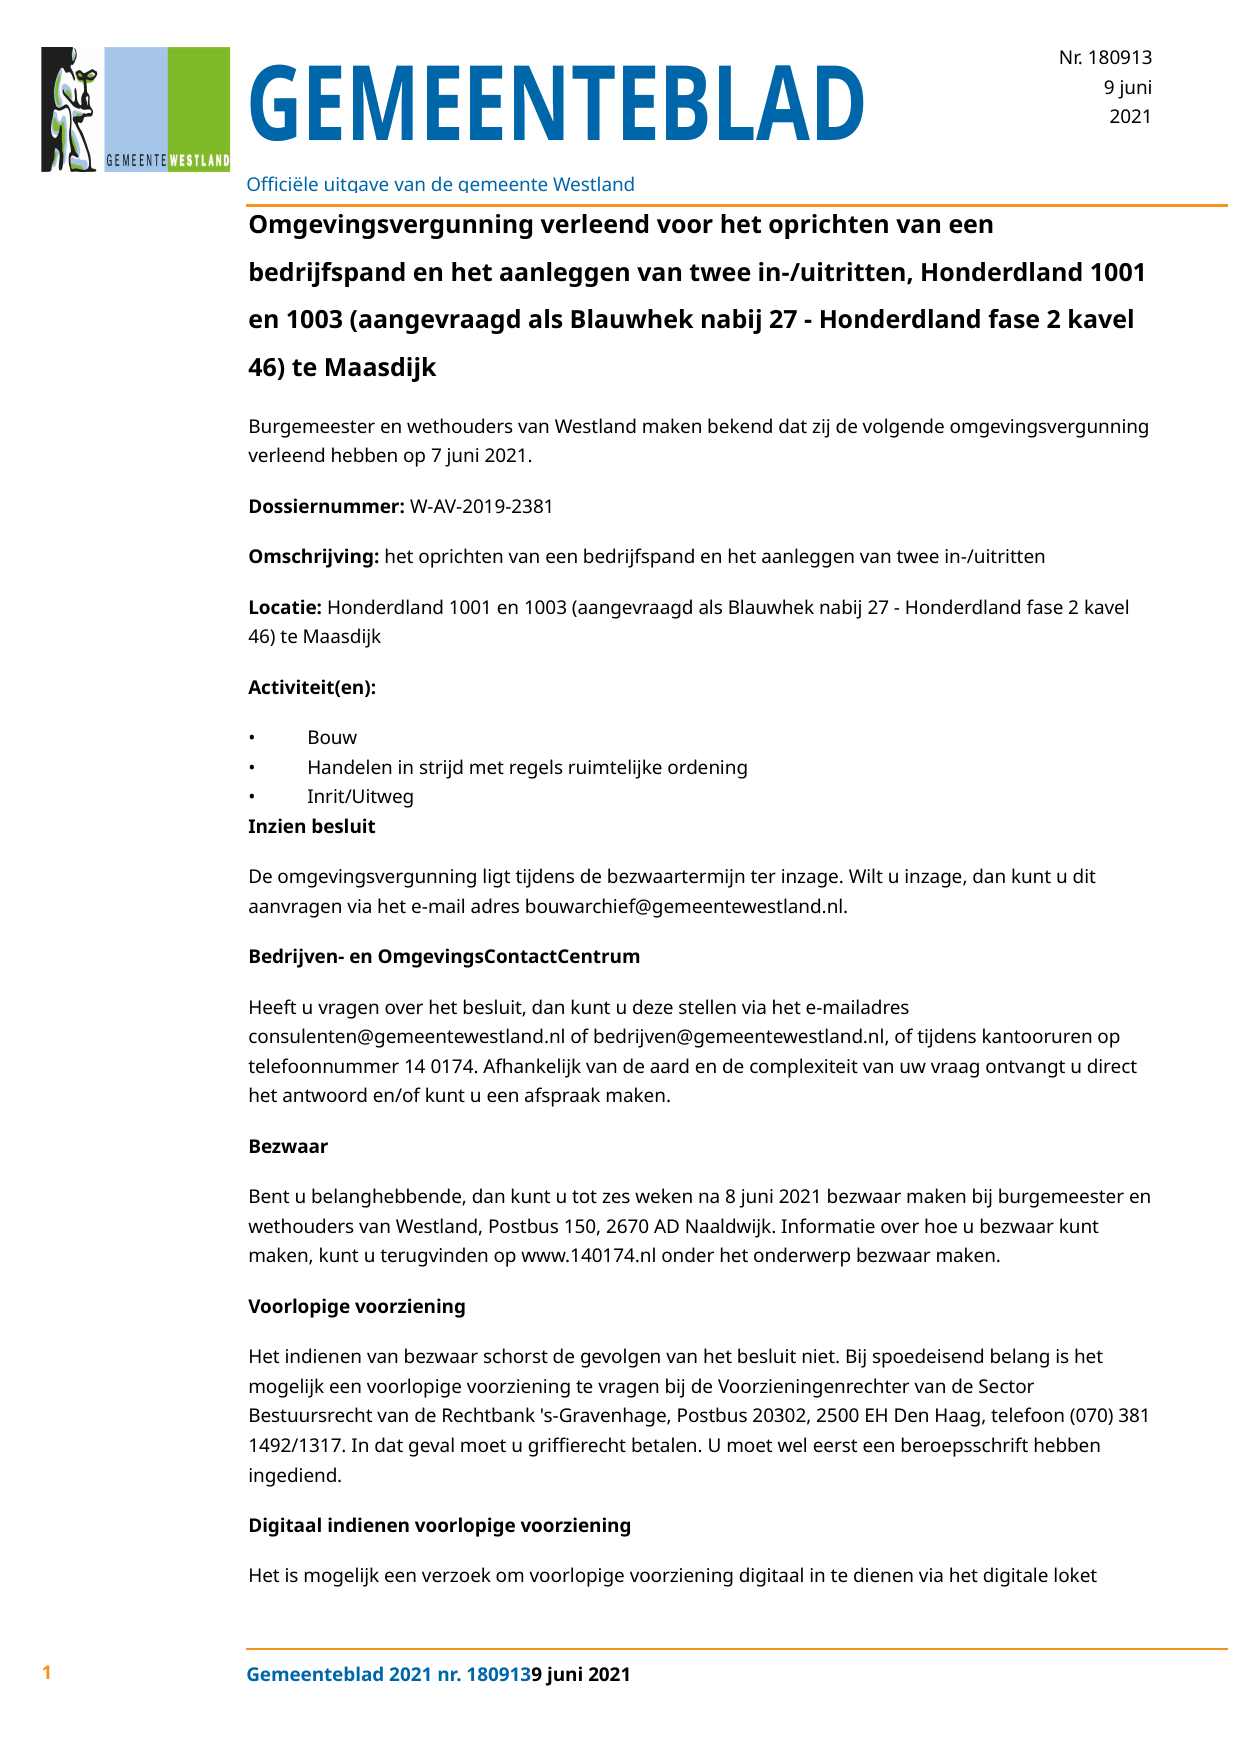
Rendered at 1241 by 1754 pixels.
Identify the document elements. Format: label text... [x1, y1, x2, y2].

text Inzien besluit [248, 813, 1152, 839]
text Bedrijven- en OmgevingsContactCentrum [248, 943, 1152, 969]
text Locatie: Honderdland 1001 en 1003 (aangevraagd als Blauwhek nabij 27 - Honderdland fase 2 kavel 46) te Maasdijk [248, 594, 1152, 649]
text Bezwaar [248, 1133, 1152, 1159]
list Bouw [248, 724, 1152, 750]
list Handelen in strijd met regels ruimtelijke ordening [248, 754, 1152, 780]
text De omgevingsvergunning ligt tijdens de bezwaartermijn ter inzage. Wilt u inzage, dan kunt u dit aanvragen via het e-mail adres bouwarchief@gemeentewestland.nl. [248, 863, 1152, 919]
text Bent u belanghebbende, dan kunt u tot zes weken na 8 juni 2021 bezwaar maken bij burgemeester en wethouders van Westland, Postbus 150, 2670 AD Naaldwijk. Informatie over hoe u bezwaar kunt maken, kunt u terugvinden op www.140174.nl onder het onderwerp bezwaar maken. [248, 1183, 1152, 1268]
list Inrit/Uitweg [248, 783, 1152, 809]
text Dossiernummer: W-AV-2019-2381 [248, 493, 1152, 519]
picture [41, 47, 231, 172]
text Digitaal indienen voorlopige voorziening [248, 1512, 1152, 1538]
text Het indienen van bezwaar schorst de gevolgen van het besluit niet. Bij spoedeisend belang is het mogelijk een voorlopige voorziening te vragen bij de Voorzieningenrechter van de Sector Bestuursrecht van de Rechtbank 's-Gravenhage, Postbus 20302, 2500 EH Den Haag, telefoon (070) 381 1492/1317. In dat geval moet u griffierecht betalen. U moet wel eerst een beroepsschrift hebben ingediend. [248, 1343, 1152, 1488]
text Activiteit(en): [248, 674, 1152, 700]
text Heeft u vragen over het besluit, dan kunt u deze stellen via het e-mailadres consulenten@gemeentewestland.nl of bedrijven@gemeentewestland.nl, of tijdens kantooruren op telefoonnummer 14 0174. Afhankelijk van de aard en de complexiteit van uw vraag ontvangt u direct het antwoord en/of kunt u een afspraak maken. [248, 994, 1152, 1108]
text Voorlopige voorziening [248, 1293, 1152, 1319]
text Omschrijving: het oprichten van een bedrijfspand en het aanleggen van twee in-/uitritten [248, 543, 1152, 569]
text Burgemeester en wethouders van Westland maken bekend dat zij de volgende omgevingsvergunning verleend hebben op 7 juni 2021. [248, 413, 1152, 468]
text Het is mogelijk een verzoek om voorlopige voorziening digitaal in te dienen via het digitale loket [248, 1563, 1152, 1588]
text Omgevingsvergunning verleend voor het oprichten van een bedrijfspand en het aanleggen van twee in-/uitritten, Honderdland 1001 en 1003 (aangevraagd als Blauwhek nabij 27 - Honderdland fase 2 kavel 46) te Maasdijk [248, 207, 1152, 384]
